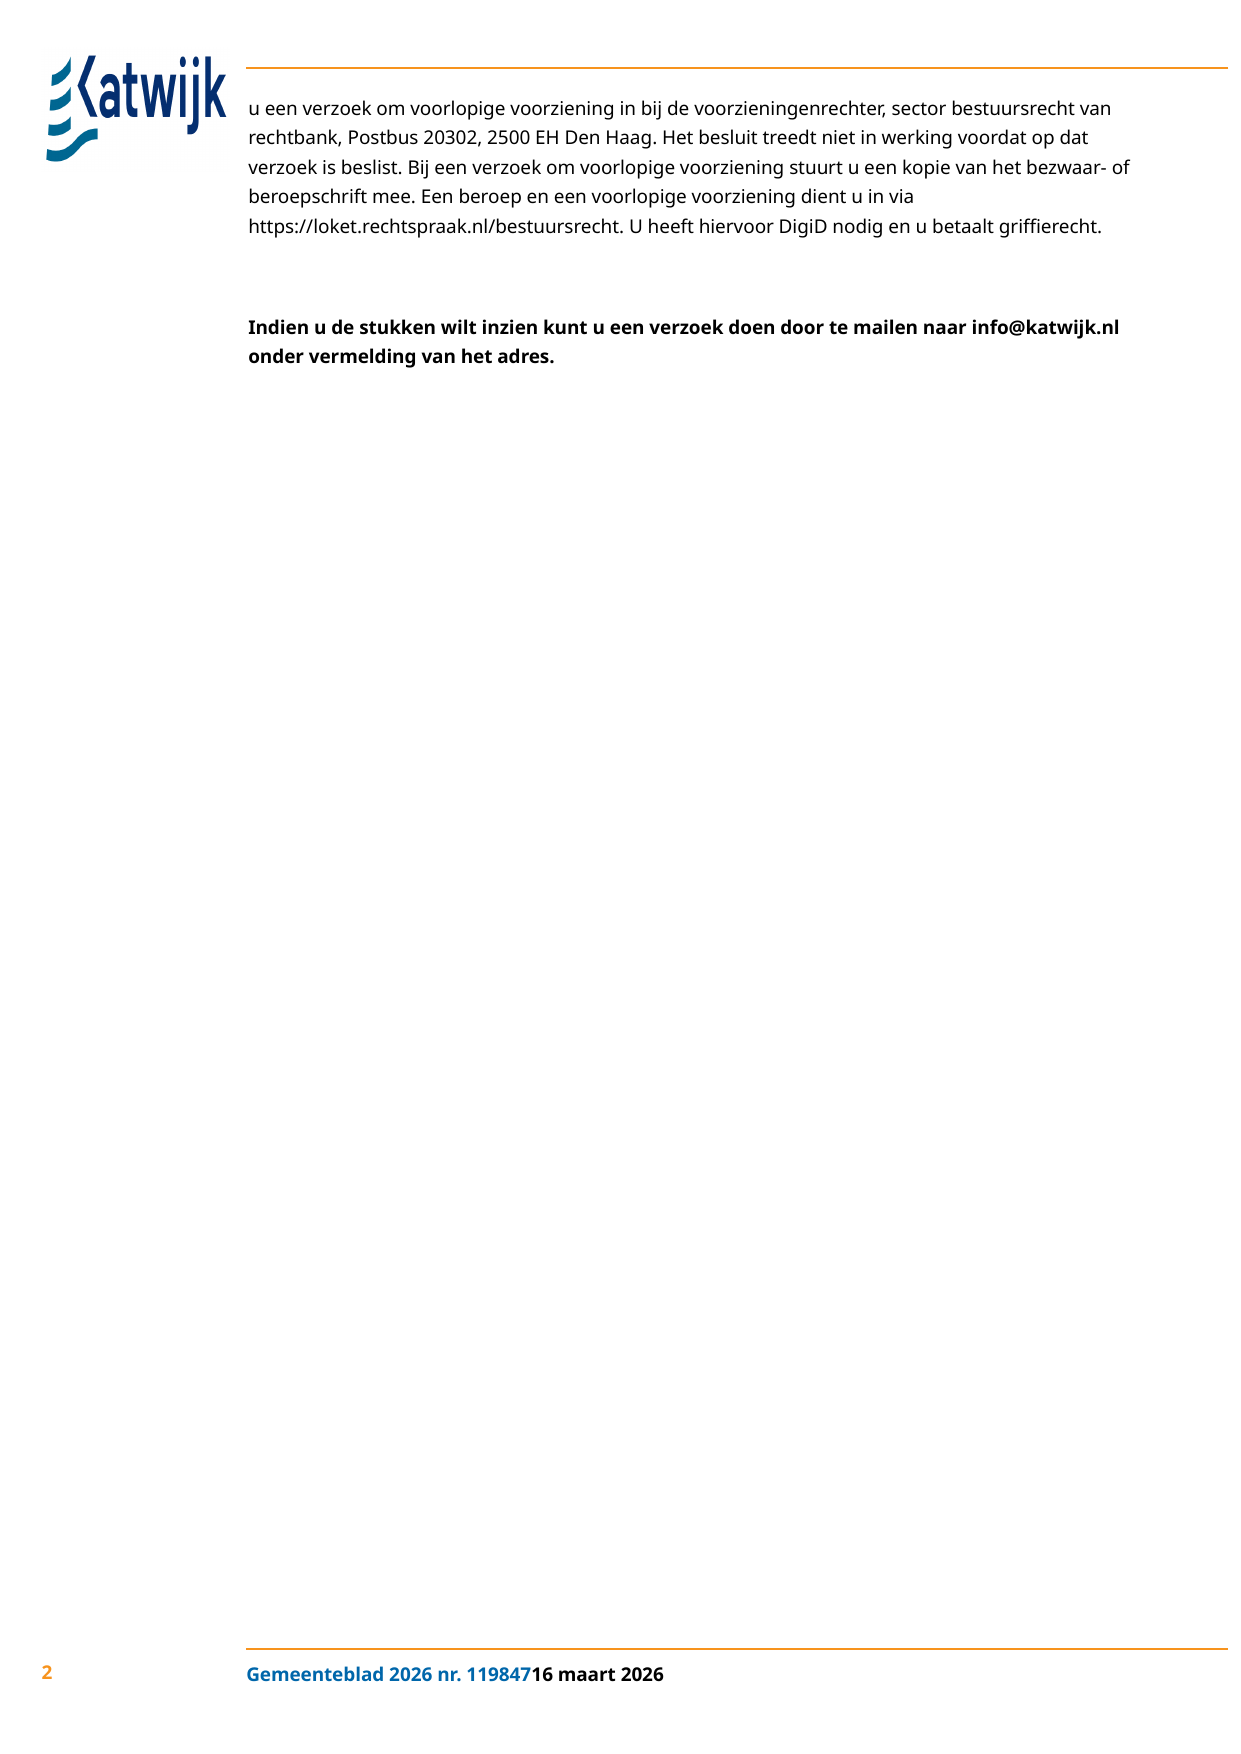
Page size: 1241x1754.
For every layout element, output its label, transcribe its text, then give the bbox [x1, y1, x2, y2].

text u een verzoek om voorlopige voorziening in bij de voorzieningenrechter, sector bestuursrecht van rechtbank, Postbus 20302, 2500 EH Den Haag. Het besluit treedt niet in werking voordat op dat verzoek is beslist. Bij een verzoek om voorlopige voorziening stuurt u een kopie van het bezwaar- of beroepschrift mee. Een beroep en een voorlopige voorziening dient u in via https://loket.rechtspraak.nl/bestuursrecht. U heeft hiervoor DigiD nodig en u betaalt griffierecht. [248, 95, 1152, 239]
text Indien u de stukken wilt inzien kunt u een verzoek doen door te mailen naar info@katwijk.nl onder vermelding van het adres. [248, 314, 1152, 369]
picture [41, 47, 231, 172]
